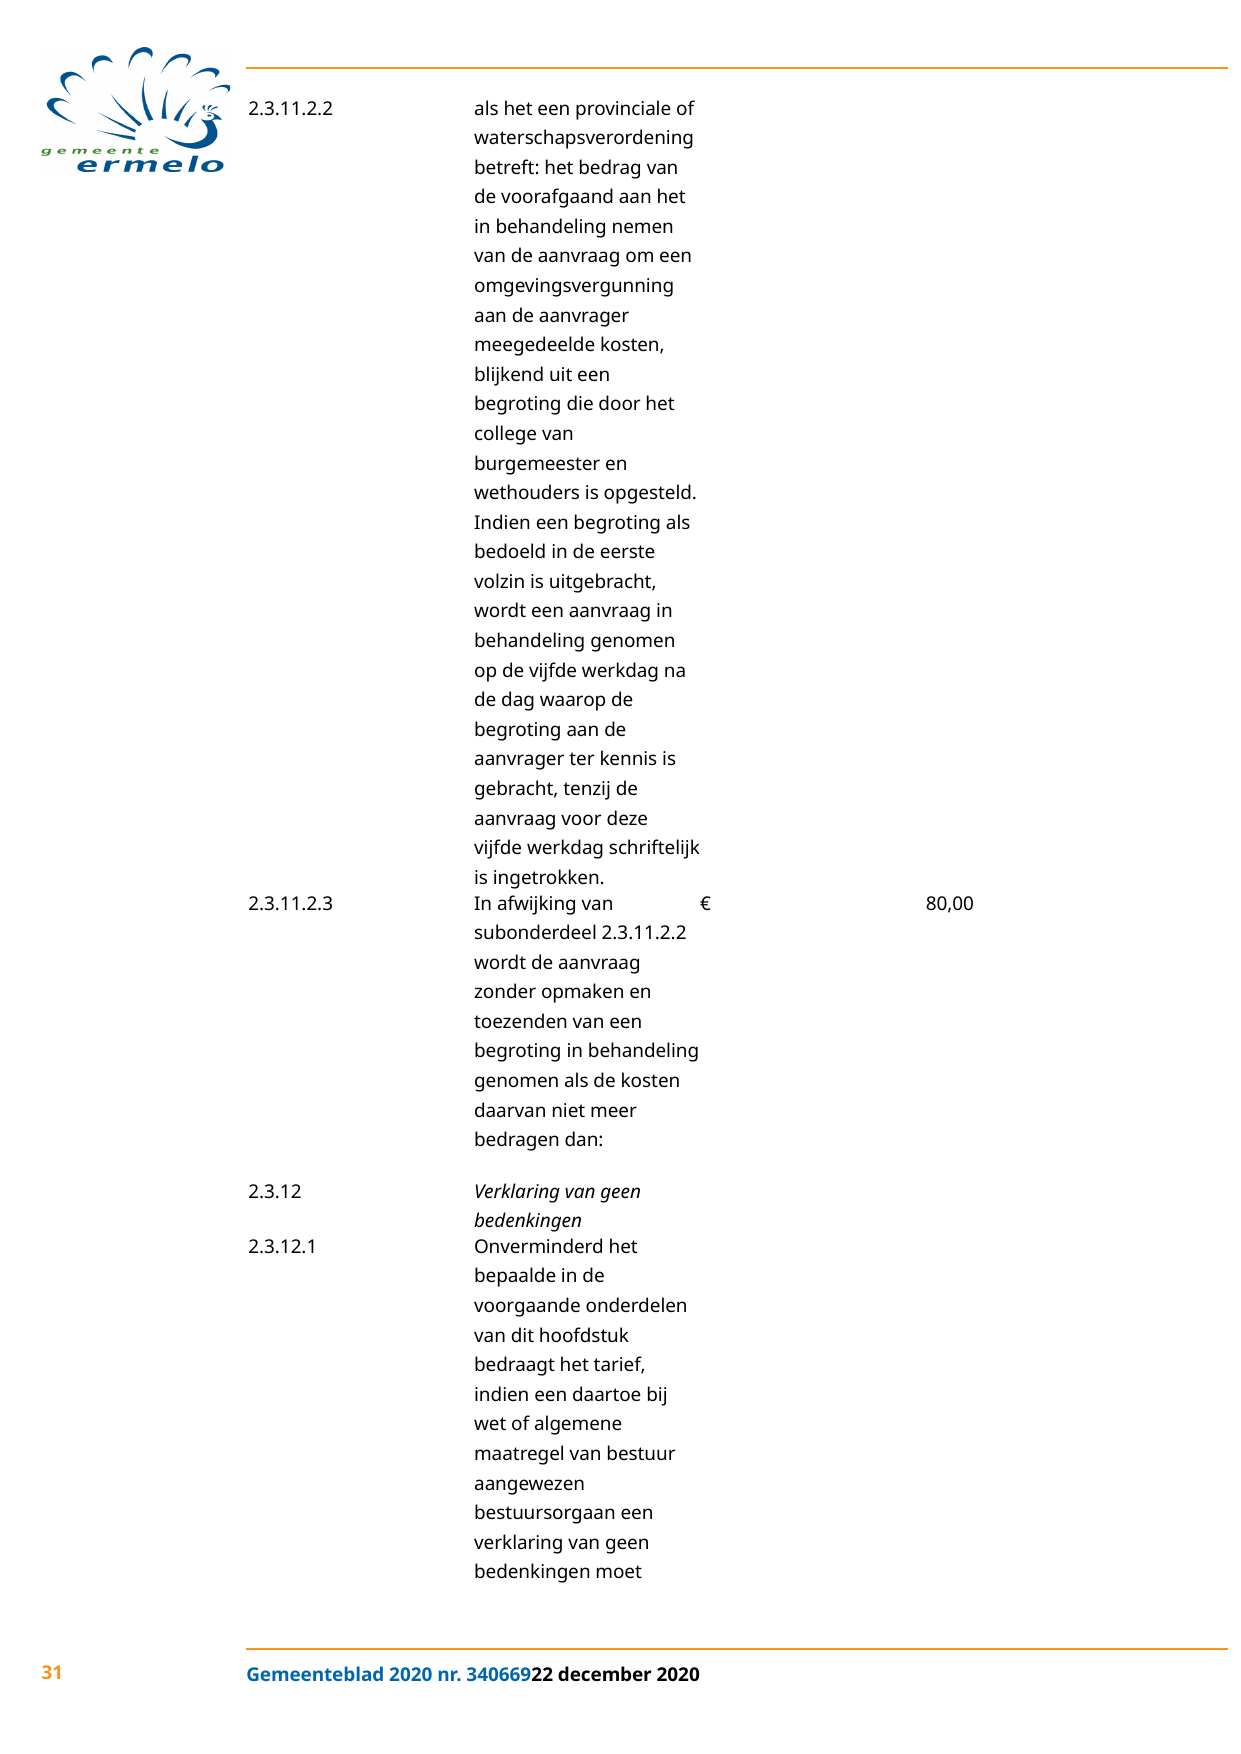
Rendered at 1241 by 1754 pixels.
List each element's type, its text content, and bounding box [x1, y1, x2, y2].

table_cell [700, 1178, 926, 1233]
table_cell 2.3.12 [248, 1178, 474, 1233]
table_cell [926, 1178, 1152, 1233]
table_cell [700, 95, 926, 890]
table_cell € [700, 890, 926, 1152]
table_cell [926, 1152, 1152, 1178]
table_cell Verklaring van geen bedenkingen [474, 1178, 700, 1233]
table_cell Onverminderd het bepaalde in de voorgaande onderdelen van dit hoofdstuk bedraagt het tarief, indien een daartoe bij wet of algemene maatregel van bestuur aangewezen bestuursorgaan een verklaring van geen bedenkingen moet [474, 1233, 700, 1584]
table_cell [926, 95, 1152, 890]
table_cell In afwijking van subonderdeel 2.3.11.2.2 wordt de aanvraag zonder opmaken en toezenden van een begroting in behandeling genomen als de kosten daarvan niet meer bedragen dan: [474, 890, 700, 1152]
picture [41, 47, 231, 172]
table_cell als het een provinciale of waterschapsverordening betreft: het bedrag van de voorafgaand aan het in behandeling nemen van de aanvraag om een omgevingsvergunning aan de aanvrager meegedeelde kosten, blijkend uit een begroting die door het college van burgemeester en wethouders is opgesteld. Indien een begroting als bedoeld in de eerste volzin is uitgebracht, wordt een aanvraag in behandeling genomen op de vijfde werkdag na de dag waarop de begroting aan de aanvrager ter kennis is gebracht, tenzij de aanvraag voor deze vijfde werkdag schriftelijk is ingetrokken. [474, 95, 700, 890]
table_cell [926, 1233, 1152, 1584]
table_cell 2.3.11.2.2 [248, 95, 474, 890]
table_cell [248, 1152, 474, 1178]
table_cell [474, 1152, 700, 1178]
table_cell 2.3.12.1 [248, 1233, 474, 1584]
table_cell 2.3.11.2.3 [248, 890, 474, 1152]
table_cell 80,00 [926, 890, 1152, 1152]
table_cell [700, 1233, 926, 1584]
table_cell [700, 1152, 926, 1178]
